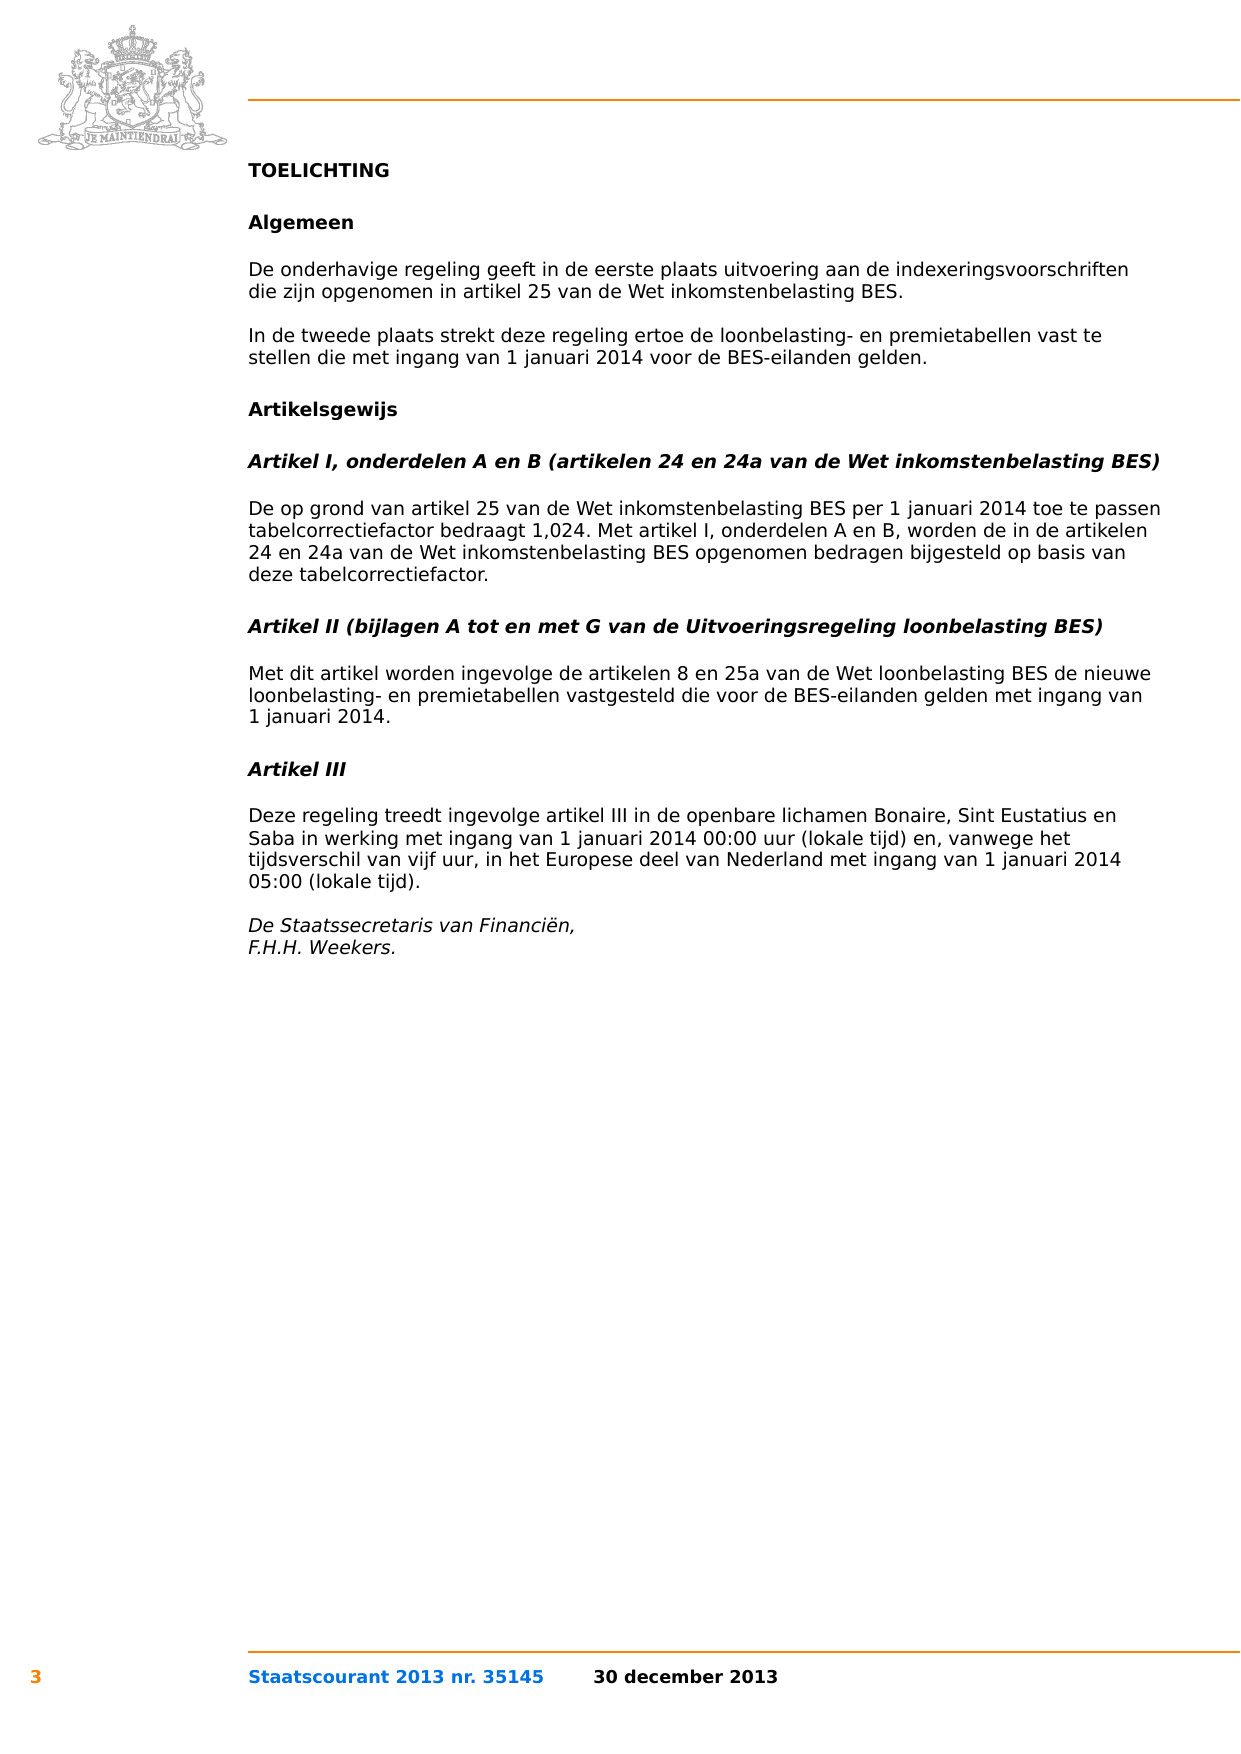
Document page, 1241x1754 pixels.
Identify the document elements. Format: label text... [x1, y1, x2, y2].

subtitle Artikel II (bijlagen A tot en met G van de Uitvoeringsregeling loonbelasting BES) [248, 616, 1163, 637]
subtitle TOELICHTING [248, 160, 1163, 182]
text In de tweede plaats strekt deze regeling ertoe de loonbelasting- en premietabellen vast te stellen die met ingang van 1 januari 2014 voor de BES-eilanden gelden. [248, 325, 1163, 369]
text De onderhavige regeling geeft in de eerste plaats uitvoering aan de indexeringsvoorschriften die zijn opgenomen in artikel 25 van de Wet inkomstenbelasting BES. [248, 259, 1163, 303]
text Met dit artikel worden ingevolge de artikelen 8 en 25a van de Wet loonbelasting BES de nieuwe loonbelasting- en premietabellen vastgesteld die voor de BES-eilanden gelden met ingang van 1 januari 2014. [248, 662, 1163, 728]
text Deze regeling treedt ingevolge artikel III in de openbare lichamen Bonaire, Sint Eustatius en Saba in werking met ingang van 1 januari 2014 00:00 uur (lokale tijd) en, vanwege het tijdsverschil van vijf uur, in het Europese deel van Nederland met ingang van 1 januari 2014 05:00 (lokale tijd). [248, 805, 1163, 893]
subtitle Artikel III [248, 758, 1163, 780]
subtitle Artikel I, onderdelen A en B (artikelen 24 en 24a van de Wet inkomstenbelasting BES) [248, 451, 1163, 473]
text De op grond van artikel 25 van de Wet inkomstenbelasting BES per 1 januari 2014 toe te passen tabelcorrectiefactor bedraagt 1,024. Met artikel I, onderdelen A en B, worden de in de artikelen 24 en 24a van de Wet inkomstenbelasting BES opgenomen bedragen bijgesteld op basis van deze tabelcorrectiefactor. [248, 498, 1163, 586]
subtitle Artikelsgewijs [248, 399, 1163, 421]
subtitle Algemeen [248, 212, 1163, 234]
text De Staatssecretaris van Financiën, F.H.H. Weekers. [248, 915, 1163, 959]
picture [38, 25, 227, 150]
